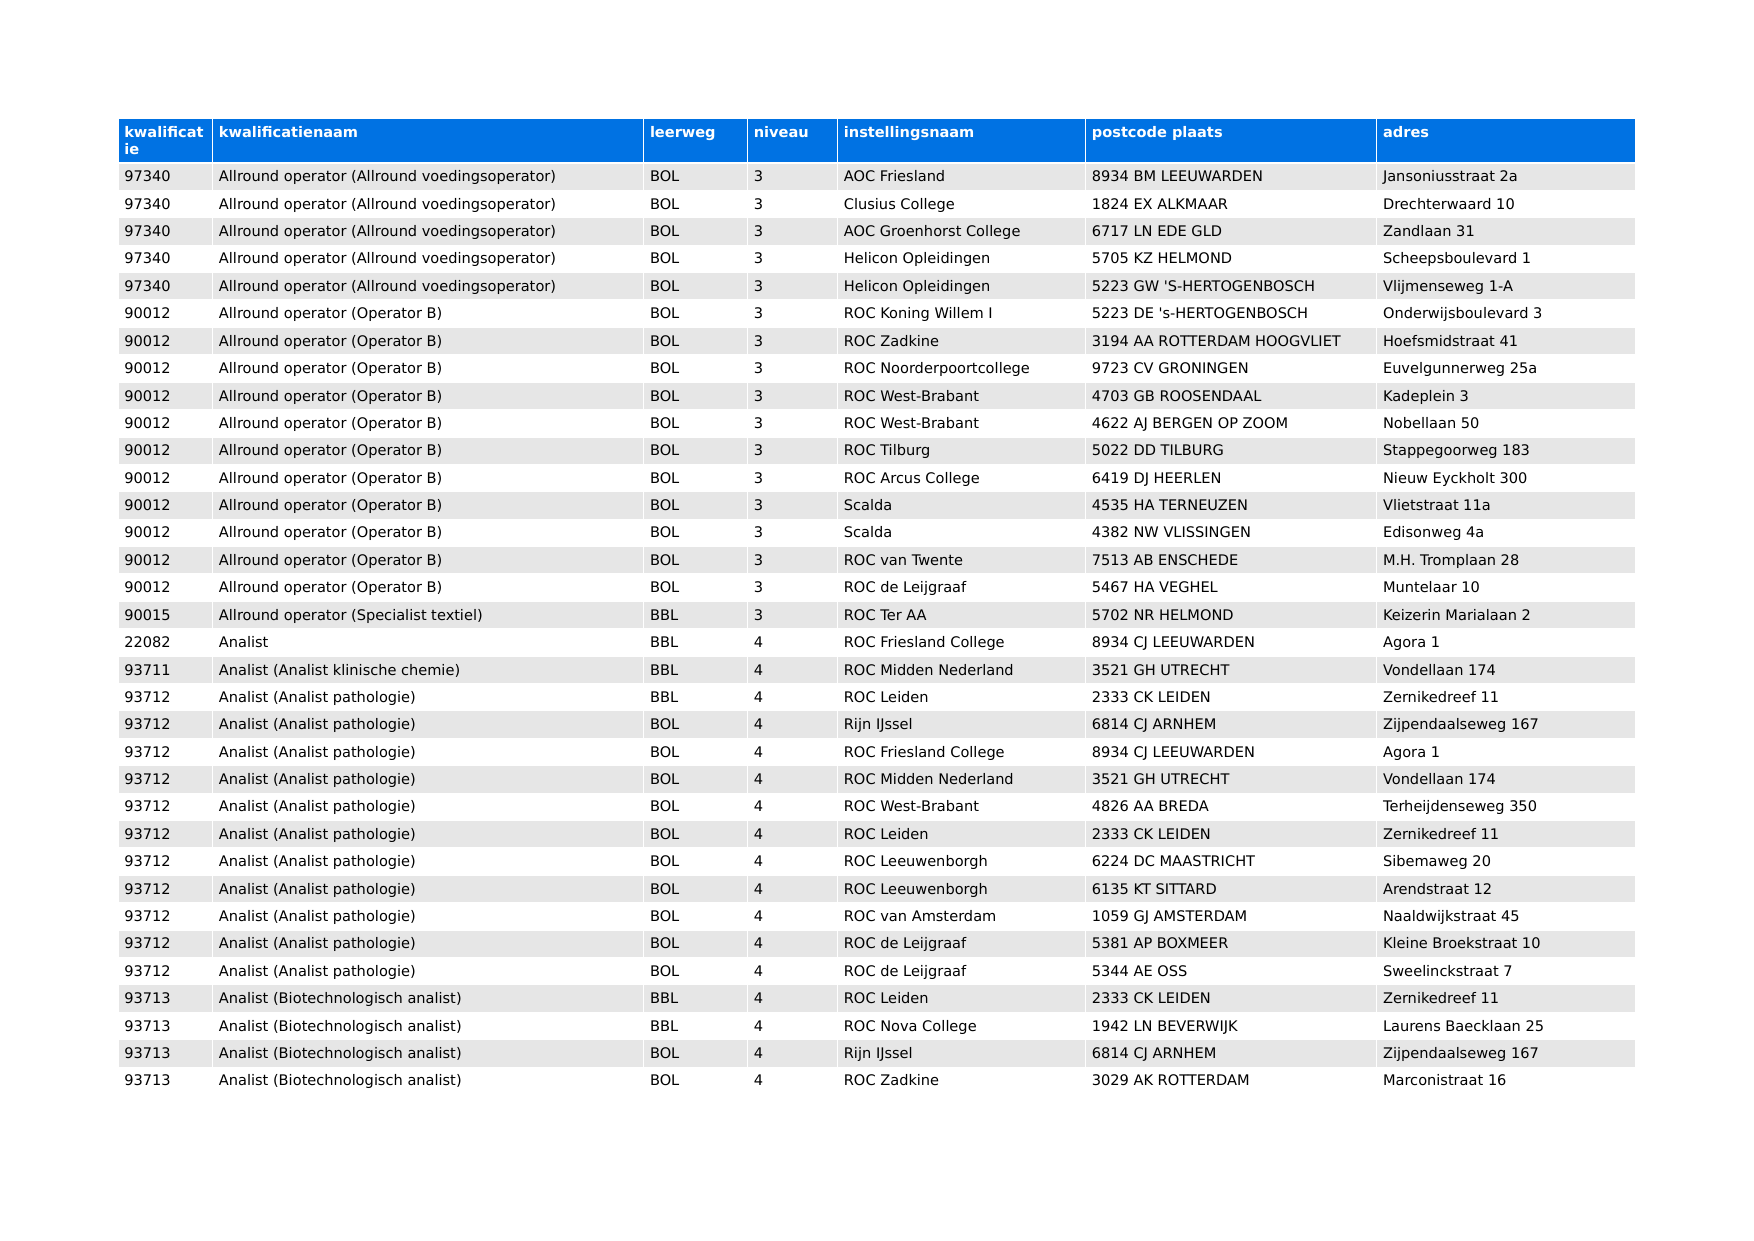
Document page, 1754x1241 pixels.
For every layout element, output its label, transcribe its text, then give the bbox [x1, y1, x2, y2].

table_cell 5223 GW 'S-HERTOGENBOSCH [1086, 273, 1376, 299]
table_cell Allround operator (Operator B) [213, 301, 643, 327]
table_cell BBL [644, 602, 747, 628]
table_cell BOL [644, 191, 747, 217]
table_cell 4 [748, 1013, 837, 1039]
table_cell 2333 CK LEIDEN [1086, 821, 1376, 847]
table_cell ROC Koning Willem I [838, 301, 1085, 327]
table_cell 3 [748, 218, 837, 245]
table_cell 90012 [119, 301, 212, 327]
table_cell ROC Ter AA [838, 602, 1085, 628]
table_cell Scalda [838, 520, 1085, 546]
table_cell 1059 GJ AMSTERDAM [1086, 903, 1376, 929]
table_cell 4 [748, 794, 837, 820]
table_cell 93712 [119, 849, 212, 875]
table_cell 4 [748, 629, 837, 656]
table_cell ROC de Leijgraaf [838, 931, 1085, 957]
table_cell 4826 AA BREDA [1086, 794, 1376, 820]
table_cell Nobellaan 50 [1377, 410, 1635, 436]
table_cell ROC Midden Nederland [838, 657, 1085, 683]
table_cell BOL [644, 355, 747, 382]
table_cell Analist (Analist pathologie) [213, 821, 643, 847]
table_cell Terheijdenseweg 350 [1377, 794, 1635, 820]
table_cell 5223 DE 's-HERTOGENBOSCH [1086, 301, 1376, 327]
table_cell ROC Nova College [838, 1013, 1085, 1039]
table_cell BOL [644, 547, 747, 573]
table_cell ROC de Leijgraaf [838, 575, 1085, 601]
table_cell Edisonweg 4a [1377, 520, 1635, 546]
table_cell BBL [644, 684, 747, 710]
table_cell ROC Noorderpoortcollege [838, 355, 1085, 382]
table_cell Analist [213, 629, 643, 656]
table_cell 6419 DJ HEERLEN [1086, 465, 1376, 491]
table_cell BOL [644, 520, 747, 546]
table_cell Zernikedreef 11 [1377, 985, 1635, 1012]
table_cell 4 [748, 1040, 837, 1067]
table_cell 93711 [119, 657, 212, 683]
table_cell Allround operator (Operator B) [213, 355, 643, 382]
table_cell Allround operator (Allround voedingsoperator) [213, 246, 643, 272]
table_cell ROC Leiden [838, 821, 1085, 847]
table_cell 4 [748, 1068, 837, 1094]
table_cell 93713 [119, 1013, 212, 1039]
table_cell BBL [644, 657, 747, 683]
table_cell 3 [748, 328, 837, 354]
table_cell Allround operator (Operator B) [213, 410, 643, 436]
table_cell 97340 [119, 246, 212, 272]
table_cell 93712 [119, 903, 212, 929]
table_cell 3 [748, 575, 837, 601]
table_cell ROC Tilburg [838, 438, 1085, 464]
table_cell 4 [748, 849, 837, 875]
table_header leerweg [644, 119, 747, 162]
table_cell 1824 EX ALKMAAR [1086, 191, 1376, 217]
table_cell Analist (Analist pathologie) [213, 876, 643, 902]
table_cell ROC Zadkine [838, 328, 1085, 354]
table_cell ROC Leiden [838, 684, 1085, 710]
table_cell Allround operator (Operator B) [213, 438, 643, 464]
table_cell 4535 HA TERNEUZEN [1086, 492, 1376, 519]
table_cell 5344 AE OSS [1086, 958, 1376, 984]
table_cell 93713 [119, 1040, 212, 1067]
table_cell Allround operator (Allround voedingsoperator) [213, 273, 643, 299]
table_cell Allround operator (Operator B) [213, 328, 643, 354]
table_cell 4 [748, 684, 837, 710]
table_cell 5022 DD TILBURG [1086, 438, 1376, 464]
table_cell 8934 CJ LEEUWARDEN [1086, 629, 1376, 656]
table_cell Zandlaan 31 [1377, 218, 1635, 245]
table_cell 3521 GH UTRECHT [1086, 657, 1376, 683]
table_cell BOL [644, 876, 747, 902]
table_cell BOL [644, 1040, 747, 1067]
table_cell Kleine Broekstraat 10 [1377, 931, 1635, 957]
table_cell 2333 CK LEIDEN [1086, 985, 1376, 1012]
table_cell 8934 CJ LEEUWARDEN [1086, 739, 1376, 765]
table_cell 3 [748, 492, 837, 519]
table_cell Zijpendaalseweg 167 [1377, 711, 1635, 738]
table_cell Kadeplein 3 [1377, 383, 1635, 409]
table_cell 4 [748, 766, 837, 793]
table_cell Helicon Opleidingen [838, 246, 1085, 272]
table_cell 3 [748, 438, 837, 464]
table_cell Zijpendaalseweg 167 [1377, 1040, 1635, 1067]
table_cell BOL [644, 218, 747, 245]
table_cell 90012 [119, 520, 212, 546]
table_cell ROC West-Brabant [838, 383, 1085, 409]
table_cell Analist (Analist pathologie) [213, 794, 643, 820]
table_cell Analist (Analist pathologie) [213, 711, 643, 738]
table_cell Allround operator (Operator B) [213, 465, 643, 491]
table_cell 3 [748, 383, 837, 409]
table_cell 90012 [119, 410, 212, 436]
table_cell Vondellaan 174 [1377, 657, 1635, 683]
table_cell Analist (Biotechnologisch analist) [213, 985, 643, 1012]
table_cell Agora 1 [1377, 629, 1635, 656]
table_cell 4 [748, 739, 837, 765]
table_cell AOC Groenhorst College [838, 218, 1085, 245]
table_cell Drechterwaard 10 [1377, 191, 1635, 217]
table_cell Rijn IJssel [838, 711, 1085, 738]
table_cell Analist (Analist pathologie) [213, 739, 643, 765]
table_cell 6717 LN EDE GLD [1086, 218, 1376, 245]
table_cell Rijn IJssel [838, 1040, 1085, 1067]
table_cell BOL [644, 492, 747, 519]
table_cell 97340 [119, 191, 212, 217]
table_cell 93712 [119, 931, 212, 957]
table_cell 9723 CV GRONINGEN [1086, 355, 1376, 382]
table_cell 6814 CJ ARNHEM [1086, 1040, 1376, 1067]
table_cell BOL [644, 575, 747, 601]
table_header niveau [748, 119, 837, 162]
table_cell Sweelinckstraat 7 [1377, 958, 1635, 984]
table_cell Agora 1 [1377, 739, 1635, 765]
table_cell BOL [644, 301, 747, 327]
table_cell Scalda [838, 492, 1085, 519]
table_cell ROC Leeuwenborgh [838, 876, 1085, 902]
table_cell Hoefsmidstraat 41 [1377, 328, 1635, 354]
table_cell ROC van Amsterdam [838, 903, 1085, 929]
table_cell 90015 [119, 602, 212, 628]
table_cell 4 [748, 711, 837, 738]
table_cell Scheepsboulevard 1 [1377, 246, 1635, 272]
table_cell 93712 [119, 684, 212, 710]
table_cell Analist (Analist pathologie) [213, 849, 643, 875]
table_cell Allround operator (Operator B) [213, 547, 643, 573]
table_cell Zernikedreef 11 [1377, 821, 1635, 847]
table_cell Analist (Analist klinische chemie) [213, 657, 643, 683]
table_cell 3029 AK ROTTERDAM [1086, 1068, 1376, 1094]
table_cell 97340 [119, 218, 212, 245]
table_cell 4 [748, 985, 837, 1012]
table_cell BOL [644, 849, 747, 875]
table_cell 5381 AP BOXMEER [1086, 931, 1376, 957]
table_header kwalificatie [119, 119, 212, 162]
table_cell 3 [748, 520, 837, 546]
table_header adres [1377, 119, 1635, 162]
table_cell ROC van Twente [838, 547, 1085, 573]
table_cell M.H. Tromplaan 28 [1377, 547, 1635, 573]
table_cell 5705 KZ HELMOND [1086, 246, 1376, 272]
table_cell Vlietstraat 11a [1377, 492, 1635, 519]
table_cell Analist (Analist pathologie) [213, 931, 643, 957]
table_cell Muntelaar 10 [1377, 575, 1635, 601]
table_cell 90012 [119, 575, 212, 601]
table_cell 3 [748, 410, 837, 436]
table_cell BOL [644, 711, 747, 738]
table_cell BOL [644, 438, 747, 464]
table_cell Vondellaan 174 [1377, 766, 1635, 793]
table_cell ROC Midden Nederland [838, 766, 1085, 793]
table_cell Helicon Opleidingen [838, 273, 1085, 299]
table_cell BOL [644, 1068, 747, 1094]
table_cell 93713 [119, 1068, 212, 1094]
table_cell 2333 CK LEIDEN [1086, 684, 1376, 710]
table_cell 93712 [119, 876, 212, 902]
table_cell BOL [644, 794, 747, 820]
table_cell BOL [644, 328, 747, 354]
table_cell 4 [748, 876, 837, 902]
table_cell Allround operator (Operator B) [213, 520, 643, 546]
table_cell 97340 [119, 164, 212, 190]
table_cell 5702 NR HELMOND [1086, 602, 1376, 628]
table_cell 93712 [119, 739, 212, 765]
table_cell 93712 [119, 958, 212, 984]
table_cell ROC Arcus College [838, 465, 1085, 491]
table_cell 90012 [119, 328, 212, 354]
table_cell Zernikedreef 11 [1377, 684, 1635, 710]
table_cell 90012 [119, 438, 212, 464]
table_cell Allround operator (Operator B) [213, 492, 643, 519]
table_cell 4622 AJ BERGEN OP ZOOM [1086, 410, 1376, 436]
table_cell BOL [644, 164, 747, 190]
table_cell BOL [644, 383, 747, 409]
table_cell 3 [748, 164, 837, 190]
table_cell 8934 BM LEEUWARDEN [1086, 164, 1376, 190]
table_cell Allround operator (Allround voedingsoperator) [213, 191, 643, 217]
table_header postcode plaats [1086, 119, 1376, 162]
table_cell 93712 [119, 766, 212, 793]
table_cell 93712 [119, 794, 212, 820]
table_cell 3 [748, 246, 837, 272]
table_cell BOL [644, 465, 747, 491]
table_cell 97340 [119, 273, 212, 299]
table_cell Euvelgunnerweg 25a [1377, 355, 1635, 382]
table_cell Keizerin Marialaan 2 [1377, 602, 1635, 628]
table_cell BOL [644, 739, 747, 765]
table_cell Arendstraat 12 [1377, 876, 1635, 902]
table_cell ROC West-Brabant [838, 410, 1085, 436]
table_cell Onderwijsboulevard 3 [1377, 301, 1635, 327]
table_cell Allround operator (Allround voedingsoperator) [213, 218, 643, 245]
table_cell ROC Leiden [838, 985, 1085, 1012]
table_cell 4382 NW VLISSINGEN [1086, 520, 1376, 546]
table_cell ROC Friesland College [838, 629, 1085, 656]
table_cell 3 [748, 301, 837, 327]
table_cell Analist (Biotechnologisch analist) [213, 1013, 643, 1039]
table_cell 6135 KT SITTARD [1086, 876, 1376, 902]
table_cell 5467 HA VEGHEL [1086, 575, 1376, 601]
table_cell 90012 [119, 383, 212, 409]
table_cell BOL [644, 821, 747, 847]
table_cell ROC West-Brabant [838, 794, 1085, 820]
table_cell Laurens Baecklaan 25 [1377, 1013, 1635, 1039]
table_cell 3 [748, 465, 837, 491]
table_cell AOC Friesland [838, 164, 1085, 190]
table_cell Analist (Analist pathologie) [213, 903, 643, 929]
table_cell Allround operator (Allround voedingsoperator) [213, 164, 643, 190]
table_cell 4 [748, 657, 837, 683]
table_cell BOL [644, 273, 747, 299]
table_cell 90012 [119, 492, 212, 519]
table_cell 1942 LN BEVERWIJK [1086, 1013, 1376, 1039]
table_cell Stappegoorweg 183 [1377, 438, 1635, 464]
table_cell BOL [644, 246, 747, 272]
table_cell BOL [644, 410, 747, 436]
table_header kwalificatienaam [213, 119, 643, 162]
table_cell Analist (Biotechnologisch analist) [213, 1068, 643, 1094]
table_cell 4703 GB ROOSENDAAL [1086, 383, 1376, 409]
table_cell Analist (Analist pathologie) [213, 958, 643, 984]
table_cell Analist (Biotechnologisch analist) [213, 1040, 643, 1067]
table_cell Nieuw Eyckholt 300 [1377, 465, 1635, 491]
table_cell 93712 [119, 711, 212, 738]
table_cell Clusius College [838, 191, 1085, 217]
table_cell 90012 [119, 547, 212, 573]
table_cell BBL [644, 629, 747, 656]
table_cell 3 [748, 273, 837, 299]
table_cell Analist (Analist pathologie) [213, 766, 643, 793]
table_cell 4 [748, 821, 837, 847]
table_cell BOL [644, 903, 747, 929]
table_cell Vlijmenseweg 1-A [1377, 273, 1635, 299]
table_cell 3 [748, 191, 837, 217]
table_cell 7513 AB ENSCHEDE [1086, 547, 1376, 573]
table_cell ROC Friesland College [838, 739, 1085, 765]
table_cell Sibemaweg 20 [1377, 849, 1635, 875]
table_cell BOL [644, 766, 747, 793]
table_cell ROC Zadkine [838, 1068, 1085, 1094]
table_cell 93713 [119, 985, 212, 1012]
table_cell Jansoniusstraat 2a [1377, 164, 1635, 190]
table_cell 90012 [119, 465, 212, 491]
table_cell 3194 AA ROTTERDAM HOOGVLIET [1086, 328, 1376, 354]
table_cell 3 [748, 547, 837, 573]
table_cell ROC Leeuwenborgh [838, 849, 1085, 875]
table_cell Marconistraat 16 [1377, 1068, 1635, 1094]
table_cell 3 [748, 602, 837, 628]
table_cell BOL [644, 958, 747, 984]
table_cell 6814 CJ ARNHEM [1086, 711, 1376, 738]
table_cell Allround operator (Operator B) [213, 383, 643, 409]
table_cell Analist (Analist pathologie) [213, 684, 643, 710]
table_cell 22082 [119, 629, 212, 656]
table_cell 6224 DC MAASTRICHT [1086, 849, 1376, 875]
table_cell Naaldwijkstraat 45 [1377, 903, 1635, 929]
table_cell ROC de Leijgraaf [838, 958, 1085, 984]
table_cell Allround operator (Operator B) [213, 575, 643, 601]
table_cell Allround operator (Specialist textiel) [213, 602, 643, 628]
table_cell 4 [748, 903, 837, 929]
table_cell 90012 [119, 355, 212, 382]
table_cell 3521 GH UTRECHT [1086, 766, 1376, 793]
table_cell 4 [748, 958, 837, 984]
table_cell 3 [748, 355, 837, 382]
table_cell BOL [644, 931, 747, 957]
table_cell BBL [644, 985, 747, 1012]
table_cell 93712 [119, 821, 212, 847]
table_cell BBL [644, 1013, 747, 1039]
table_header instellingsnaam [838, 119, 1085, 162]
table_cell 4 [748, 931, 837, 957]
